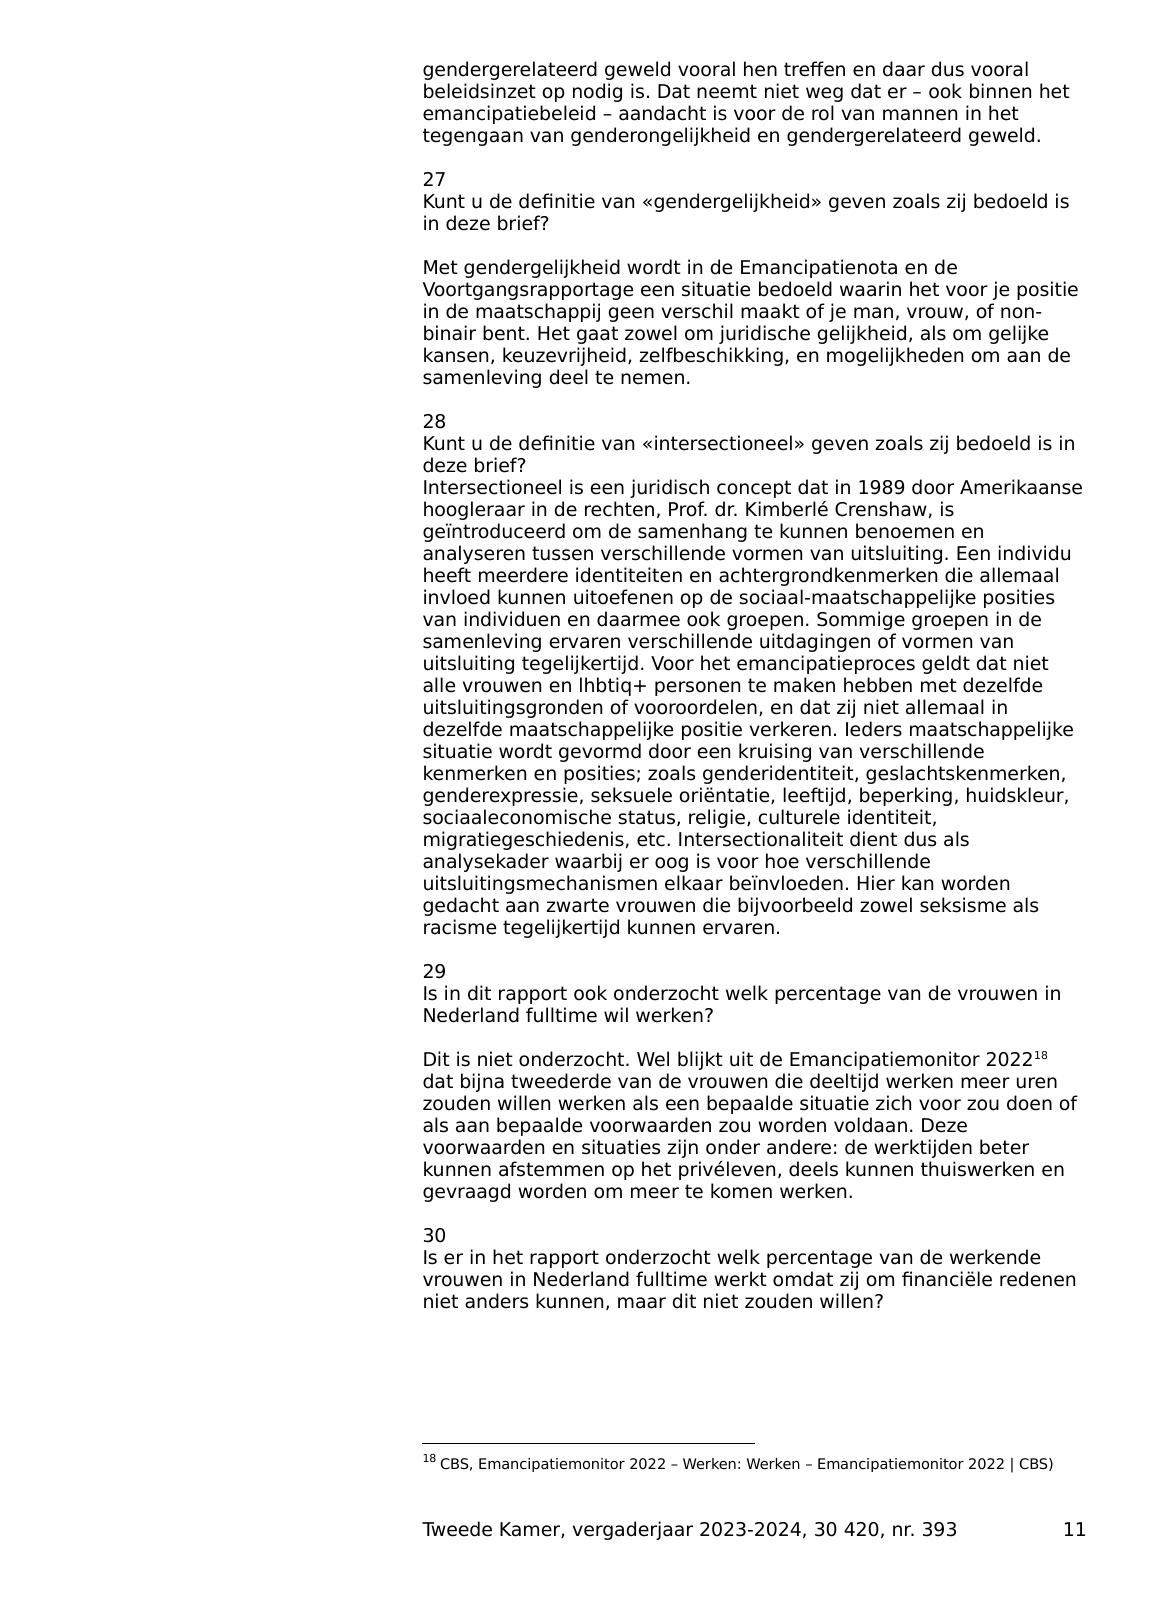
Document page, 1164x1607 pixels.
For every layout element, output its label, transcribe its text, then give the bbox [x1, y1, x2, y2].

text Is in dit rapport ook onderzocht welk percentage van de vrouwen in Nederland fulltime wil werken? [422, 983, 1087, 1027]
text Is er in het rapport onderzocht welk percentage van de werkende vrouwen in Nederland fulltime werkt omdat zij om financiële redenen niet anders kunnen, maar dit niet zouden willen? [422, 1247, 1087, 1313]
text CBS, Emancipatiemonitor 2022 – Werken: Werken – Emancipatiemonitor 2022 | CBS) [422, 1452, 1087, 1474]
text 29 [422, 961, 1087, 983]
text 27 [422, 169, 1087, 191]
text Met gendergelijkheid wordt in de Emancipatienota en de Voortgangsrapportage een situatie bedoeld waarin het voor je positie in de maatschappij geen verschil maakt of je man, vrouw, of non-binair bent. Het gaat zowel om juridische gelijkheid, als om gelijke kansen, keuzevrijheid, zelfbeschikking, en mogelijkheden om aan de samenleving deel te nemen. [422, 257, 1087, 389]
text 28 [422, 411, 1087, 433]
text gendergerelateerd geweld vooral hen treffen en daar dus vooral beleidsinzet op nodig is. Dat neemt niet weg dat er – ook binnen het emancipatiebeleid – aandacht is voor de rol van mannen in het tegengaan van genderongelijkheid en gendergerelateerd geweld. [422, 59, 1087, 147]
text Dit is niet onderzocht. Wel blijkt uit de Emancipatiemonitor 2022 dat bijna tweederde van de vrouwen die deeltijd werken meer uren zouden willen werken als een bepaalde situatie zich voor zou doen of als aan bepaalde voorwaarden zou worden voldaan. Deze voorwaarden en situaties zijn onder andere: de werktijden beter kunnen afstemmen op het privéleven, deels kunnen thuiswerken en gevraagd worden om meer te komen werken. [422, 1049, 1087, 1203]
text Kunt u de definitie van «intersectioneel» geven zoals zij bedoeld is in deze brief? [422, 433, 1087, 477]
text Intersectioneel is een juridisch concept dat in 1989 door Amerikaanse hoogleraar in de rechten, Prof. dr. Kimberlé Crenshaw, is geïntroduceerd om de samenhang te kunnen benoemen en analyseren tussen verschillende vormen van uitsluiting. Een individu heeft meerdere identiteiten en achtergrondkenmerken die allemaal invloed kunnen uitoefenen op de sociaal-maatschappelijke posities van individuen en daarmee ook groepen. Sommige groepen in de samenleving ervaren verschillende uitdagingen of vormen van uitsluiting tegelijkertijd. Voor het emancipatieproces geldt dat niet alle vrouwen en lhbtiq+ personen te maken hebben met dezelfde uitsluitingsgronden of vooroordelen, en dat zij niet allemaal in dezelfde maatschappelijke positie verkeren. Ieders maatschappelijke situatie wordt gevormd door een kruising van verschillende kenmerken en posities; zoals genderidentiteit, geslachtskenmerken, genderexpressie, seksuele oriëntatie, leeftijd, beperking, huidskleur, sociaaleconomische status, religie, culturele identiteit, migratiegeschiedenis, etc. Intersectionaliteit dient dus als analysekader waarbij er oog is voor hoe verschillende uitsluitingsmechanismen elkaar beïnvloeden. Hier kan worden gedacht aan zwarte vrouwen die bijvoorbeeld zowel seksisme als racisme tegelijkertijd kunnen ervaren. [422, 477, 1087, 939]
text Kunt u de definitie van «gendergelijkheid» geven zoals zij bedoeld is in deze brief? [422, 191, 1087, 235]
text 30 [422, 1225, 1087, 1247]
